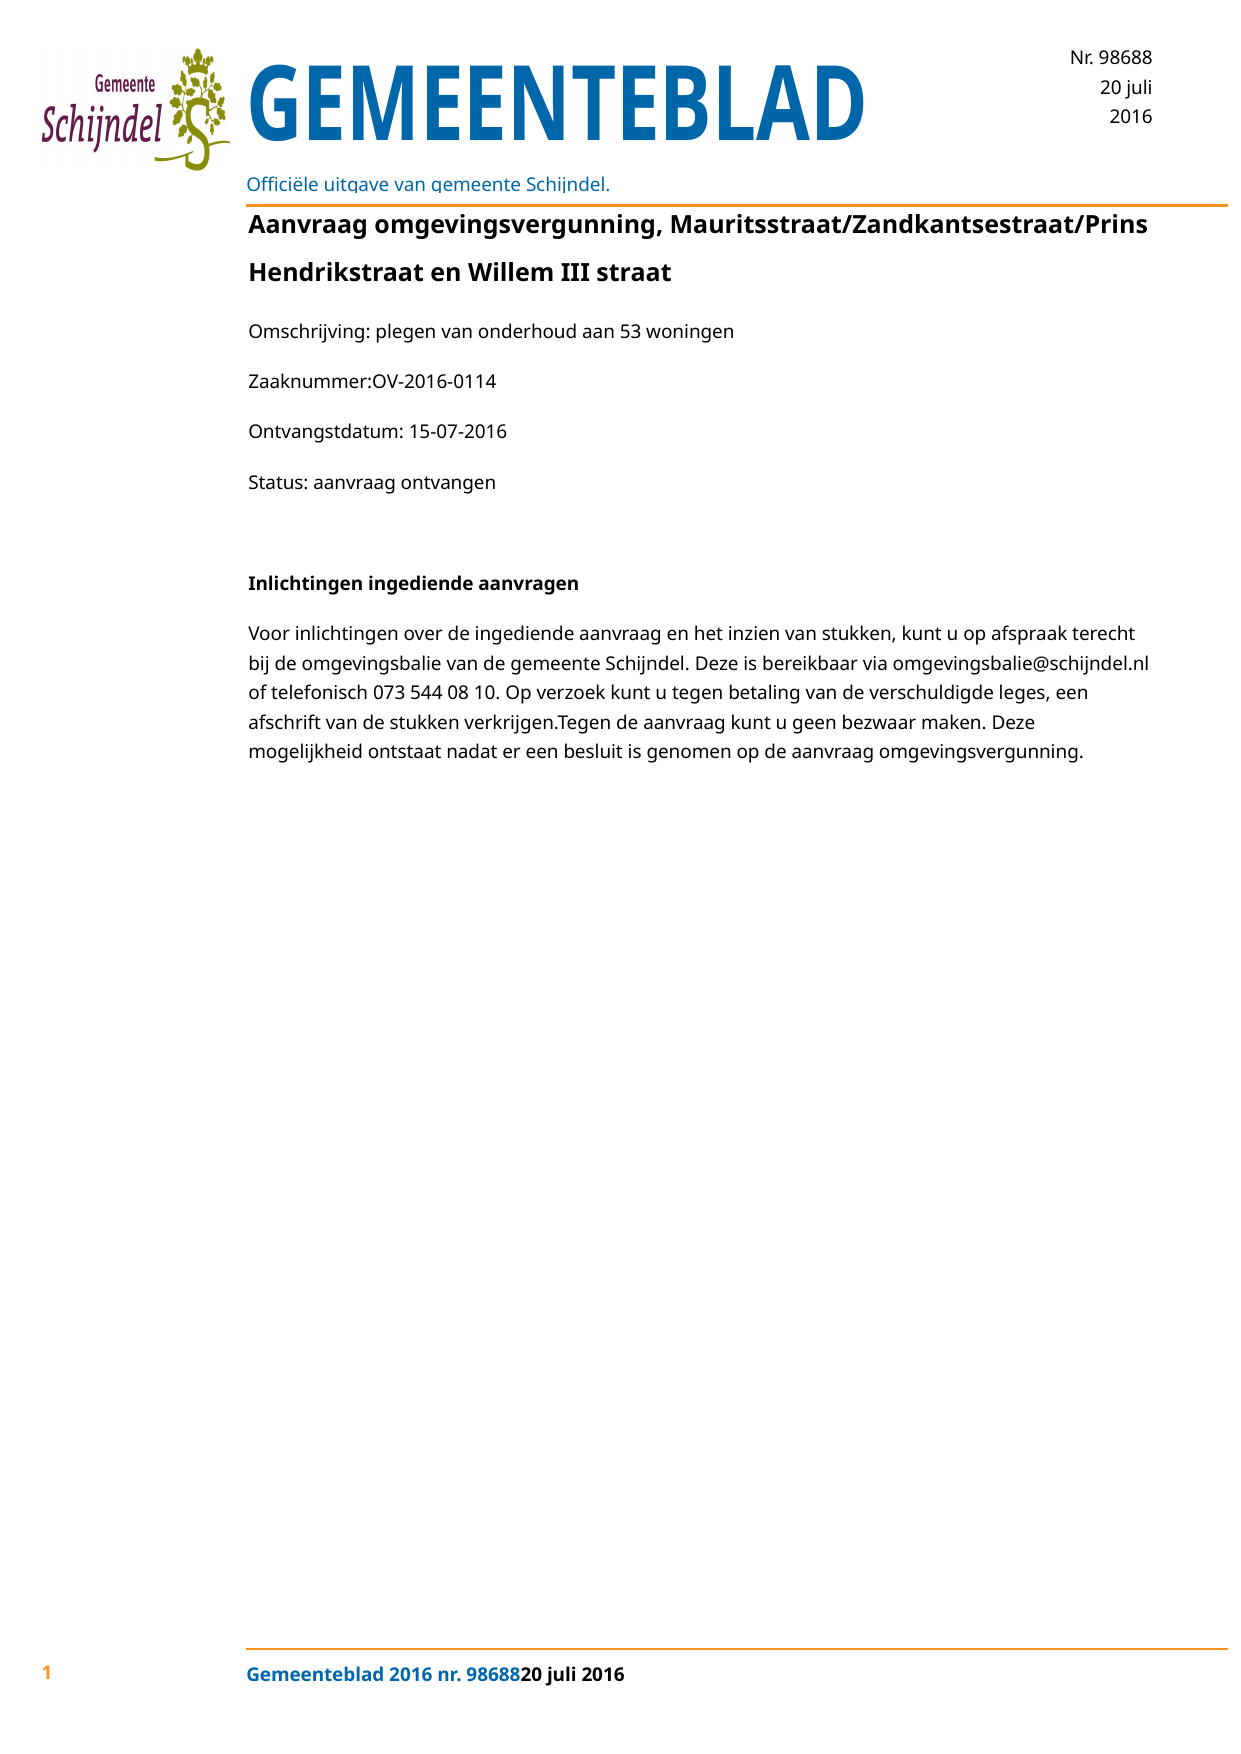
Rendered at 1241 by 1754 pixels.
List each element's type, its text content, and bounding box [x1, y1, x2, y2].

text Inlichtingen ingediende aanvragen [248, 570, 1152, 596]
text Omschrijving: plegen van onderhoud aan 53 woningen [248, 318, 1152, 344]
text Zaaknummer:OV-2016-0114 [248, 368, 1152, 394]
text Voor inlichtingen over de ingediende aanvraag en het inzien van stukken, kunt u op afspraak terecht bij de omgevingsbalie van de gemeente Schijndel. Deze is bereikbaar via omgevingsbalie@schijndel.nl of telefonisch 073 544 08 10. Op verzoek kunt u tegen betaling van de verschuldigde leges, een afschrift van de stukken verkrijgen.Tegen de aanvraag kunt u geen bezwaar maken. Deze mogelijkheid ontstaat nadat er een besluit is genomen op de aanvraag omgevingsvergunning. [248, 620, 1152, 764]
text Status: aanvraag ontvangen [248, 469, 1152, 495]
text Ontvangstdatum: 15-07-2016 [248, 419, 1152, 444]
text Aanvraag omgevingsvergunning, Mauritsstraat/Zandkantsestraat/Prins Hendrikstraat en Willem III straat [248, 207, 1152, 288]
picture [41, 47, 231, 172]
